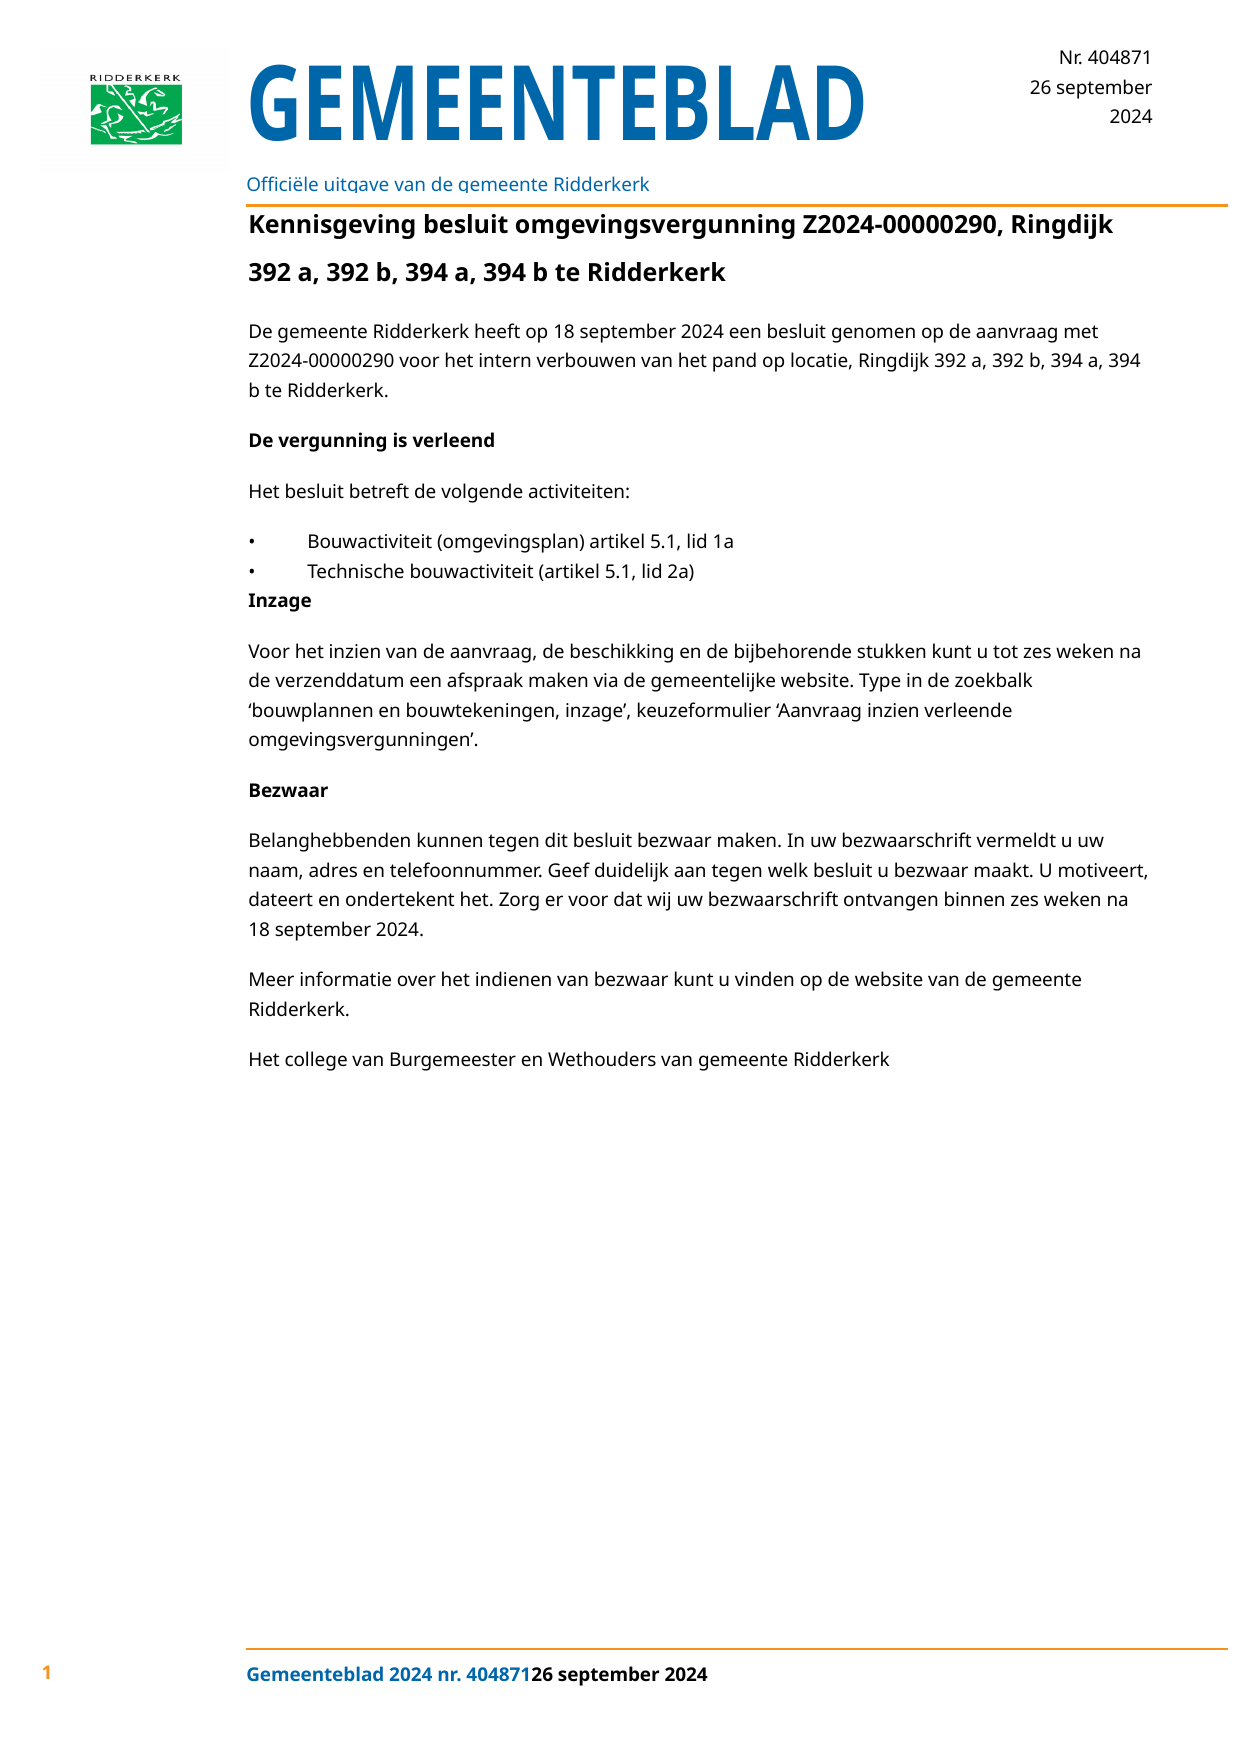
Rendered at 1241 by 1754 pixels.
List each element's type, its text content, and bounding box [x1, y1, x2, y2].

picture [41, 47, 231, 172]
list Bouwactiviteit (omgevingsplan) artikel 5.1, lid 1a [248, 528, 1152, 554]
text Belanghebbenden kunnen tegen dit besluit bezwaar maken. In uw bezwaarschrift vermeldt u uw naam, adres en telefoonnummer. Geef duidelijk aan tegen welk besluit u bezwaar maakt. U motiveert, dateert en ondertekent het. Zorg er voor dat wij uw bezwaarschrift ontvangen binnen zes weken na 18 september 2024. [248, 827, 1152, 942]
text De vergunning is verleend [248, 427, 1152, 453]
text Inzage [248, 587, 1152, 613]
list Technische bouwactiviteit (artikel 5.1, lid 2a) [248, 558, 1152, 584]
text De gemeente Ridderkerk heeft op 18 september 2024 een besluit genomen op de aanvraag met Z2024-00000290 voor het intern verbouwen van het pand op locatie, Ringdijk 392 a, 392 b, 394 a, 394 b te Ridderkerk. [248, 318, 1152, 403]
text Meer informatie over het indienen van bezwaar kunt u vinden op de website van de gemeente Ridderkerk. [248, 967, 1152, 1022]
text Kennisgeving besluit omgevingsvergunning Z2024-00000290, Ringdijk 392 a, 392 b, 394 a, 394 b te Ridderkerk [248, 207, 1152, 288]
text Het besluit betreft de volgende activiteiten: [248, 478, 1152, 504]
text Bezwaar [248, 777, 1152, 803]
text Voor het inzien van de aanvraag, de beschikking en de bijbehorende stukken kunt u tot zes weken na de verzenddatum een afspraak maken via de gemeentelijke website. Type in de zoekbalk ‘bouwplannen en bouwtekeningen, inzage’, keuzeformulier ‘Aanvraag inzien verleende omgevingsvergunningen’. [248, 638, 1152, 752]
text Het college van Burgemeester en Wethouders van gemeente Ridderkerk [248, 1047, 1152, 1072]
